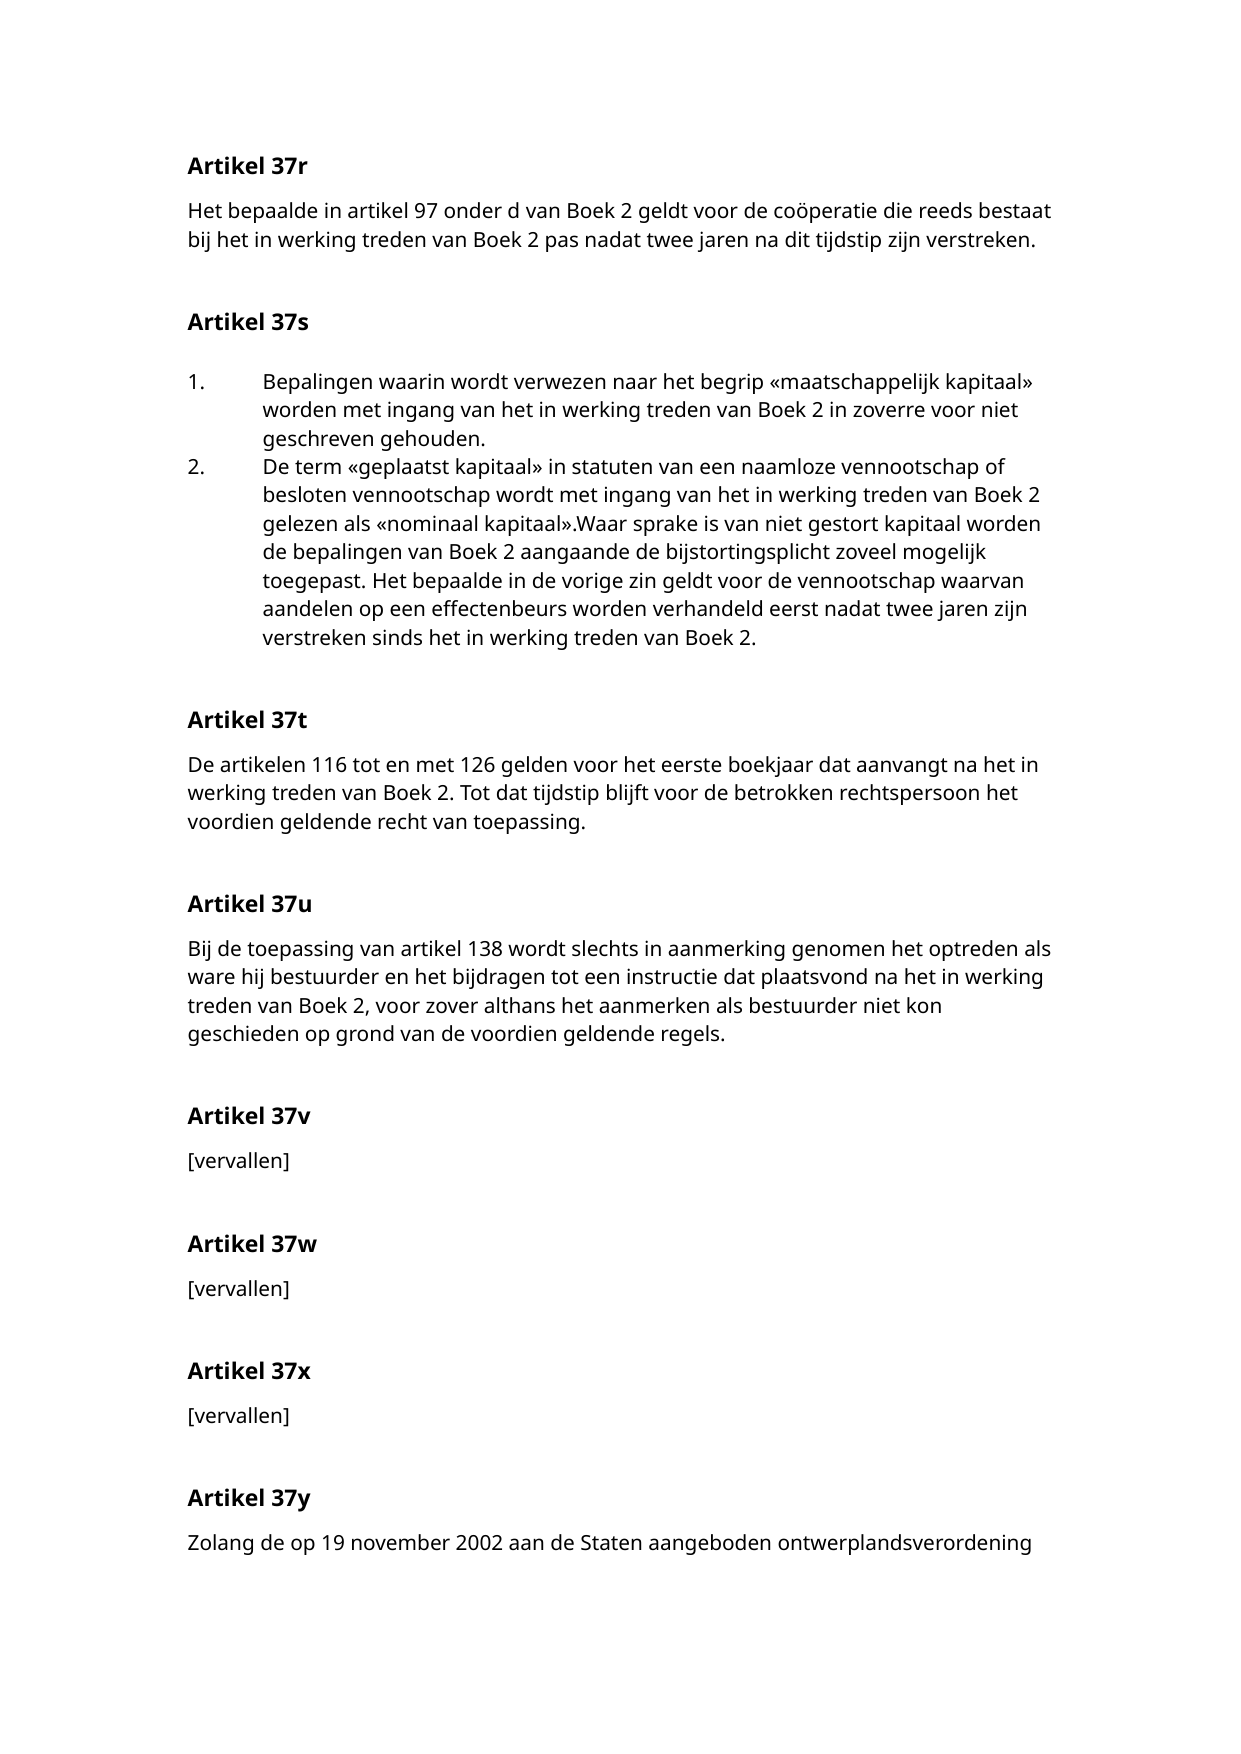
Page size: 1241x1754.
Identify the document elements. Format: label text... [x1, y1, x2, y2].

text [vervallen] [187, 1274, 1053, 1302]
subtitle Artikel 37r [187, 150, 1053, 181]
text [vervallen] [187, 1401, 1053, 1429]
text Zolang de op 19 november 2002 aan de Staten aangeboden ontwerplandsverordening [187, 1528, 1053, 1557]
text Bij de toepassing van artikel 138 wordt slechts in aanmerking genomen het optreden als ware hij bestuurder en het bijdragen tot een instructie dat plaatsvond na het in werking treden van Boek 2, voor zover althans het aanmerken als bestuurder niet kon geschieden op grond van de voordien geldende regels. [187, 934, 1053, 1048]
text Het bepaalde in artikel 97 onder d van Boek 2 geldt voor de coöperatie die reeds bestaat bij het in werking treden van Boek 2 pas nadat twee jaren na dit tijdstip zijn verstreken. [187, 196, 1053, 253]
subtitle Artikel 37y [187, 1482, 1053, 1513]
subtitle Artikel 37x [187, 1355, 1053, 1386]
list Bepalingen waarin wordt verwezen naar het begrip «maatschappelijk kapitaal» worden met ingang van het in werking treden van Boek 2 in zoverre voor niet geschreven gehouden. [187, 367, 1053, 452]
text [vervallen] [187, 1147, 1053, 1175]
subtitle Artikel 37t [187, 704, 1053, 735]
subtitle Artikel 37u [187, 888, 1053, 919]
subtitle Artikel 37s [187, 306, 1053, 337]
subtitle Artikel 37w [187, 1227, 1053, 1259]
text De artikelen 116 tot en met 126 gelden voor het eerste boekjaar dat aanvangt na het in werking treden van Boek 2. Tot dat tijdstip blijft voor de betrokken rechtspersoon het voordien geldende recht van toepassing. [187, 750, 1053, 835]
list De term «geplaatst kapitaal» in statuten van een naamloze vennootschap of besloten vennootschap wordt met ingang van het in werking treden van Boek 2 gelezen als «nominaal kapitaal».Waar sprake is van niet gestort kapitaal worden de bepalingen van Boek 2 aangaande de bijstortingsplicht zoveel mogelijk toegepast. Het bepaalde in de vorige zin geldt voor de vennootschap waarvan aandelen op een effectenbeurs worden verhandeld eerst nadat twee jaren zijn verstreken sinds het in werking treden van Boek 2. [187, 452, 1053, 651]
subtitle Artikel 37v [187, 1100, 1053, 1132]
